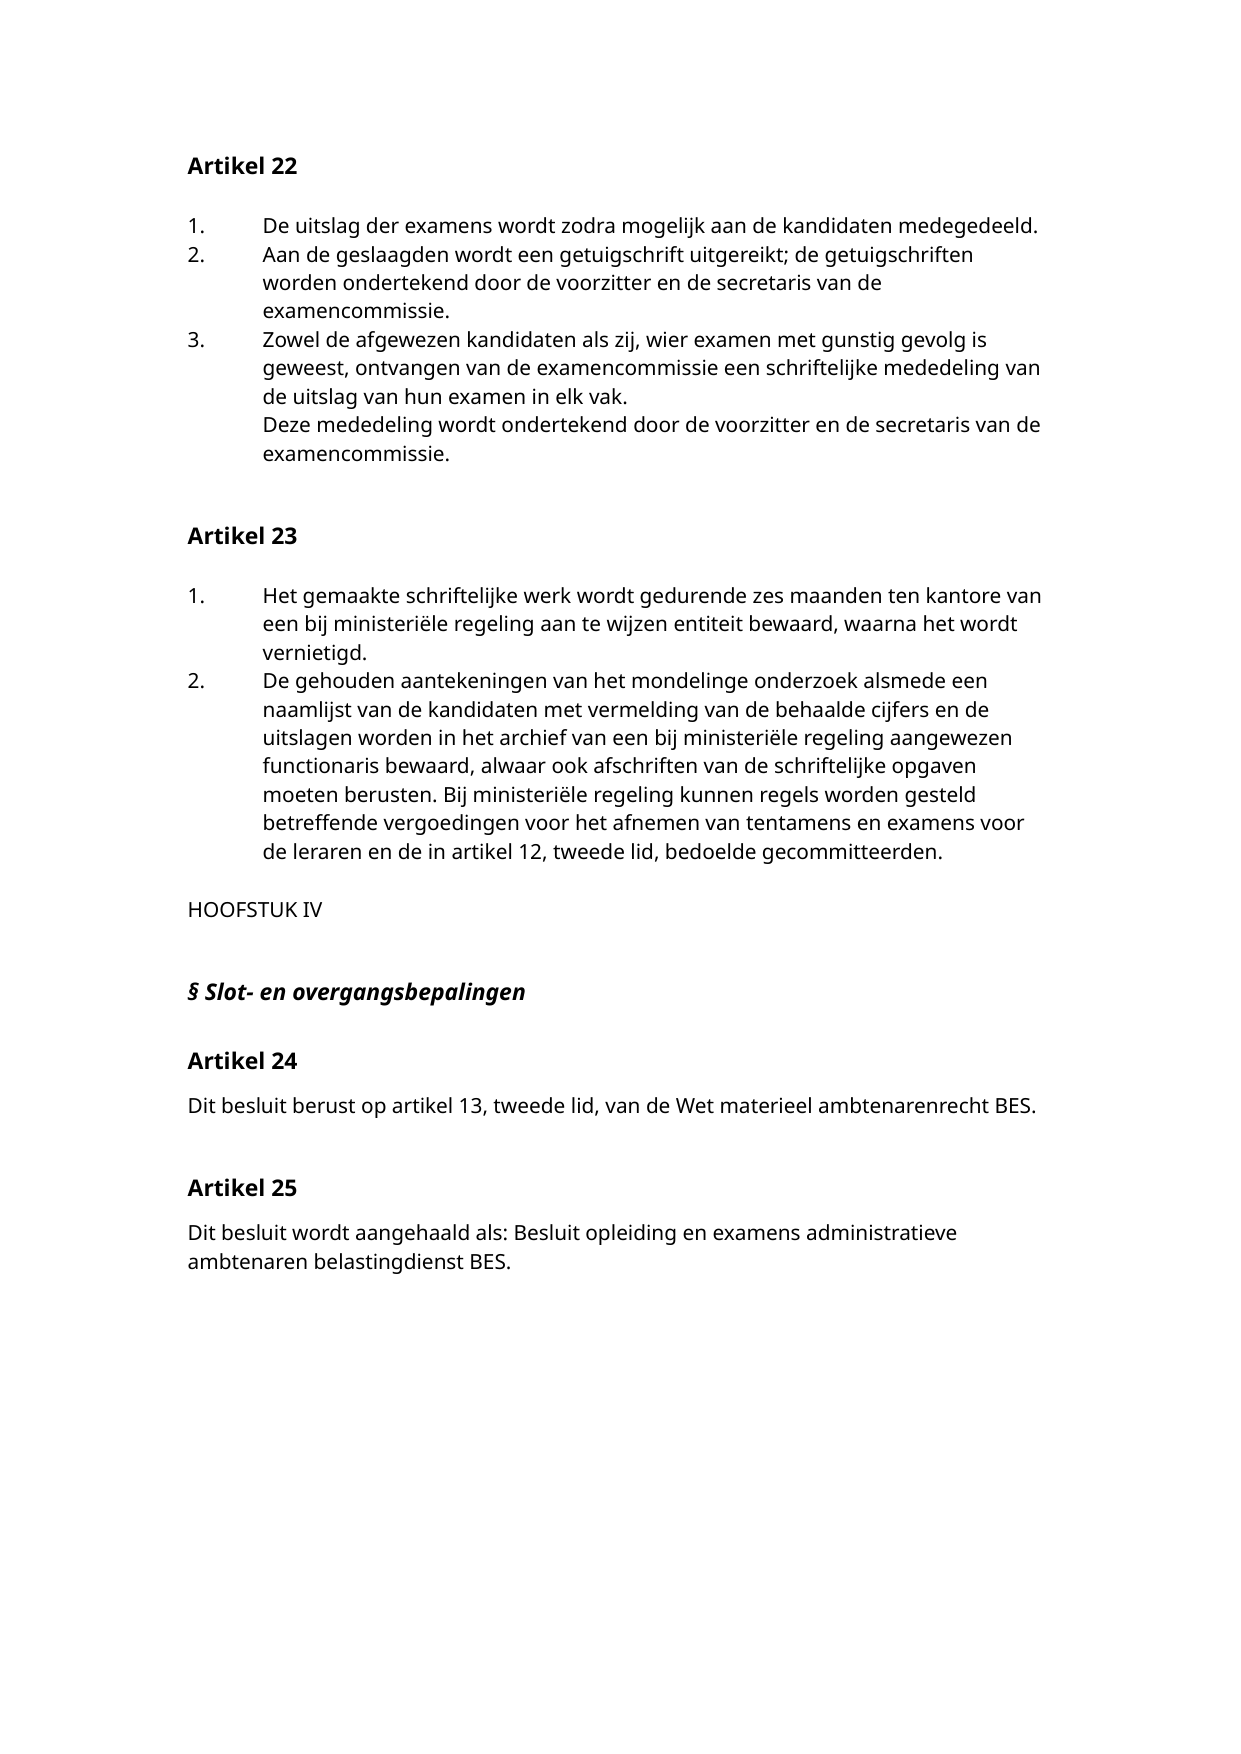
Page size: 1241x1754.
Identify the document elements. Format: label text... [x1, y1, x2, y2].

text Dit besluit wordt aangehaald als: Besluit opleiding en examens administratieve ambtenaren belastingdienst BES. [187, 1218, 1053, 1275]
subtitle Artikel 23 [187, 520, 1053, 551]
list Aan de geslaagden wordt een getuigschrift uitgereikt; de getuigschriften worden ondertekend door de voorzitter en de secretaris van de examencommissie. [187, 240, 1053, 325]
subtitle § Slot- en overgangsbepalingen [187, 976, 1053, 1007]
subtitle Artikel 25 [187, 1172, 1053, 1203]
subtitle Artikel 24 [187, 1045, 1053, 1076]
list De uitslag der examens wordt zodra mogelijk aan de kandidaten medegedeeld. [187, 211, 1053, 240]
subtitle Artikel 22 [187, 150, 1053, 181]
subtitle HOOFSTUK IV [187, 895, 1053, 924]
text Dit besluit berust op artikel 13, tweede lid, van de Wet materieel ambtenarenrecht BES. [187, 1091, 1053, 1120]
list De gehouden aantekeningen van het mondelinge onderzoek alsmede een naamlijst van de kandidaten met vermelding van de behaalde cijfers en de uitslagen worden in het archief van een bij ministeriële regeling aangewezen functionaris bewaard, alwaar ook afschriften van de schriftelijke opgaven moeten berusten. Bij ministeriële regeling kunnen regels worden gesteld betreffende vergoedingen voor het afnemen van tentamens en examens voor de leraren en de in artikel 12, tweede lid, bedoelde gecommitteerden. [187, 666, 1053, 865]
list Zowel de afgewezen kandidaten als zij, wier examen met gunstig gevolg is geweest, ontvangen van de examencommissie een schriftelijke mededeling van de uitslag van hun examen in elk vak. [187, 325, 1053, 410]
list Het gemaakte schriftelijke werk wordt gedurende zes maanden ten kantore van een bij ministeriële regeling aan te wijzen entiteit bewaard, waarna het wordt vernietigd. [187, 581, 1053, 666]
list Deze mededeling wordt ondertekend door de voorzitter en de secretaris van de examencommissie. [187, 410, 1053, 467]
